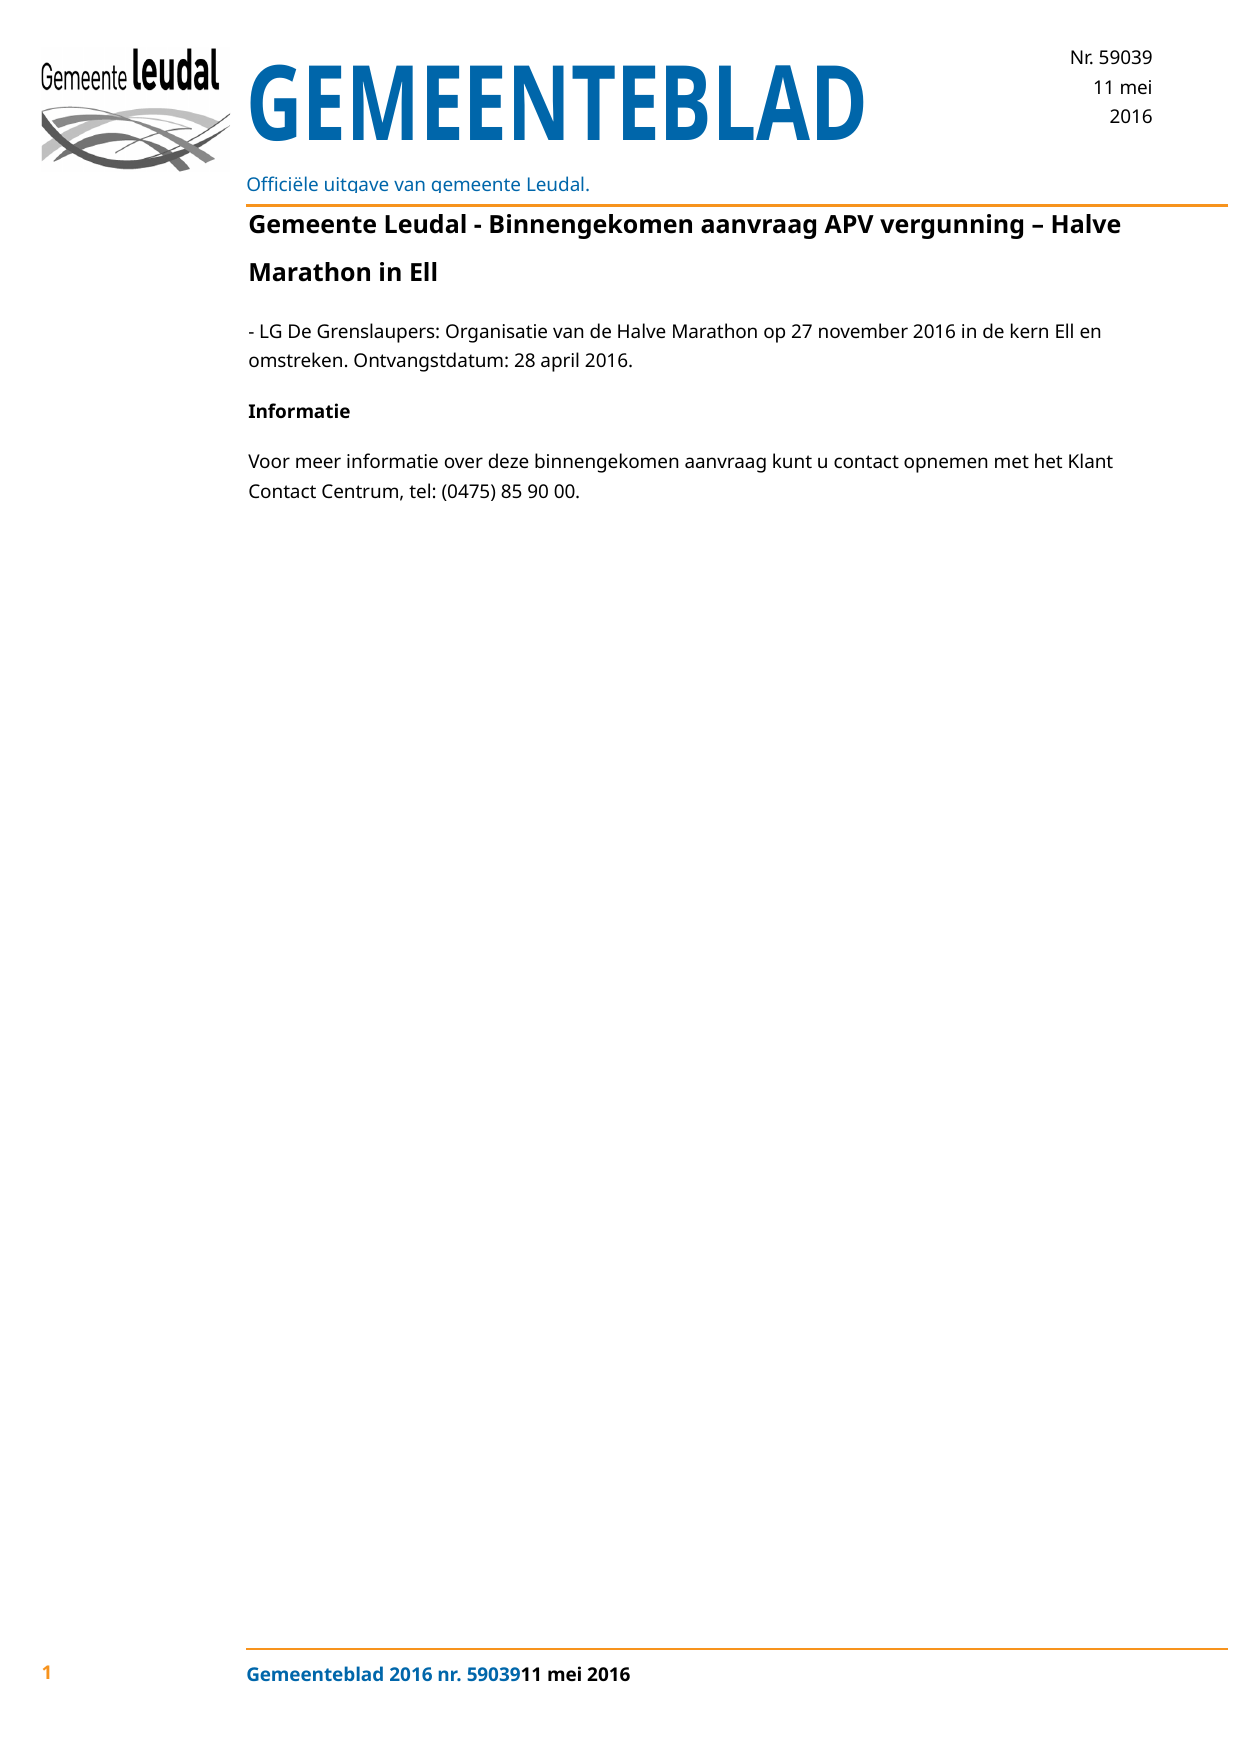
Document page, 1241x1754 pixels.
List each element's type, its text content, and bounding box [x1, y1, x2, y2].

text Informatie [248, 398, 1152, 424]
picture [41, 47, 231, 172]
text Voor meer informatie over deze binnengekomen aanvraag kunt u contact opnemen met het Klant Contact Centrum, tel: (0475) 85 90 00. [248, 448, 1152, 504]
text - LG De Grenslaupers: Organisatie van de Halve Marathon op 27 november 2016 in de kern Ell en omstreken. Ontvangstdatum: 28 april 2016. [248, 318, 1152, 373]
text Gemeente Leudal - Binnengekomen aanvraag APV vergunning – Halve Marathon in Ell [248, 207, 1152, 288]
